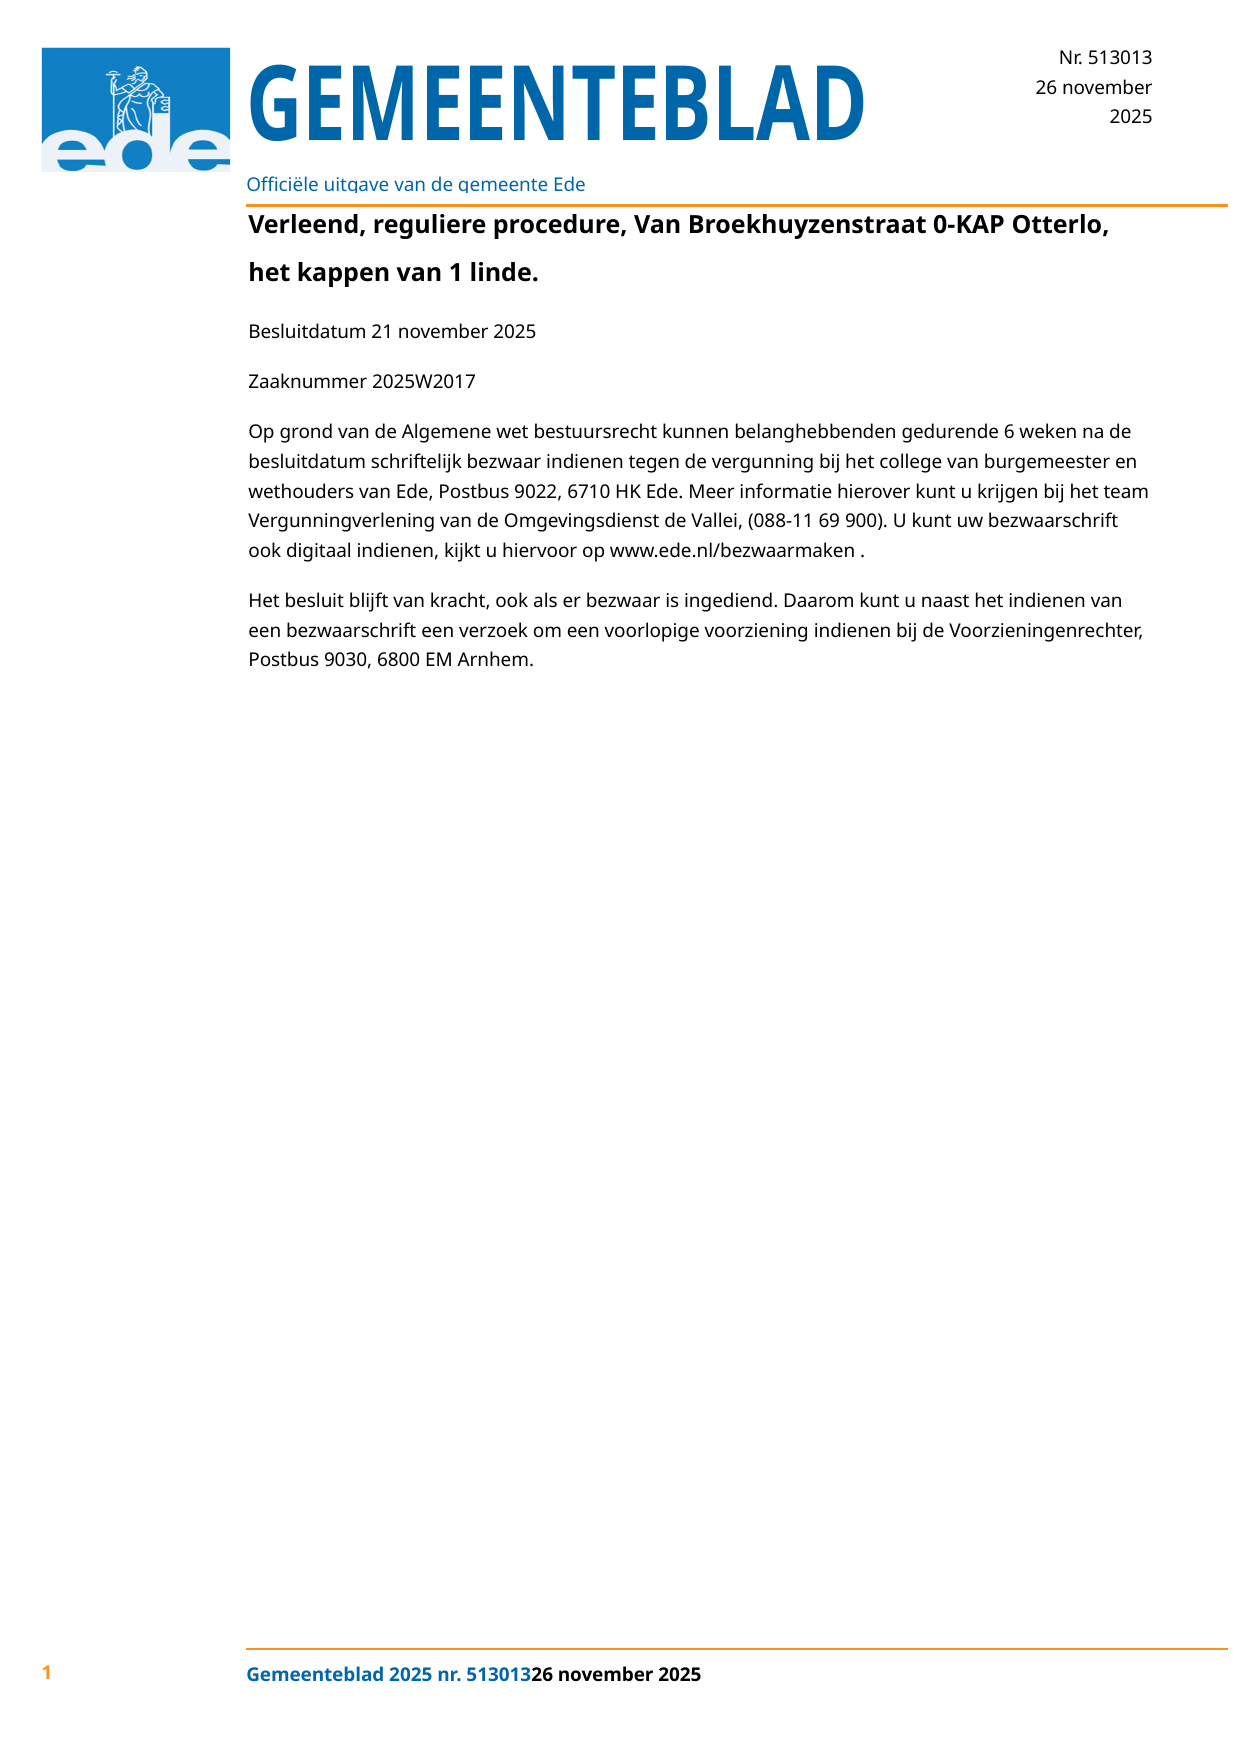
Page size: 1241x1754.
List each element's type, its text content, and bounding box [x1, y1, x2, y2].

text Verleend, reguliere procedure, Van Broekhuyzenstraat 0-KAP Otterlo, het kappen van 1 linde. [248, 207, 1152, 288]
picture [41, 47, 231, 172]
text Besluitdatum 21 november 2025 [248, 318, 1152, 344]
text Zaaknummer 2025W2017 [248, 368, 1152, 394]
text Op grond van de Algemene wet bestuursrecht kunnen belanghebbenden gedurende 6 weken na de besluitdatum schriftelijk bezwaar indienen tegen de vergunning bij het college van burgemeester en wethouders van Ede, Postbus 9022, 6710 HK Ede. Meer informatie hierover kunt u krijgen bij het team Vergunningverlening van de Omgevingsdienst de Vallei, (088-11 69 900). U kunt uw bezwaarschrift ook digitaal indienen, kijkt u hiervoor op www.ede.nl/bezwaarmaken . [248, 419, 1152, 563]
text Het besluit blijft van kracht, ook als er bezwaar is ingediend. Daarom kunt u naast het indienen van een bezwaarschrift een verzoek om een voorlopige voorziening indienen bij de Voorzieningenrechter, Postbus 9030, 6800 EM Arnhem. [248, 587, 1152, 672]
